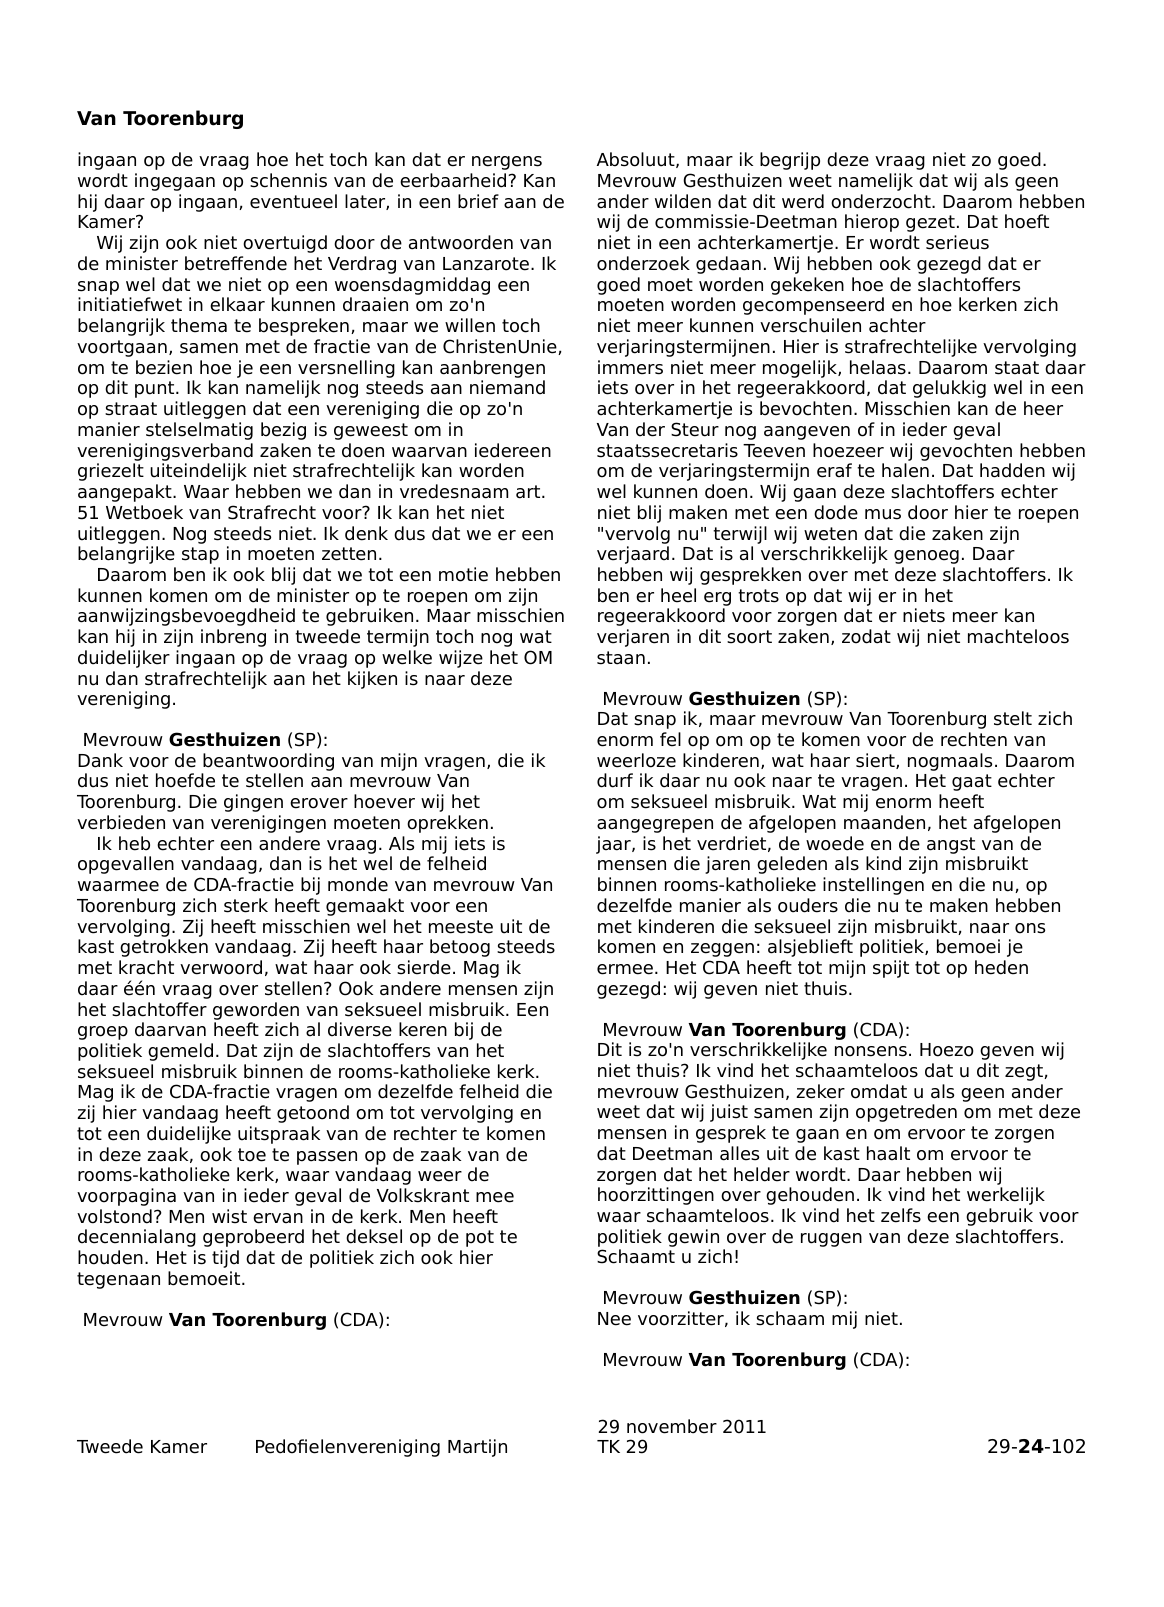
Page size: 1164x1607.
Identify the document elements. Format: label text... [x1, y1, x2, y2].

text Dat snap ik, maar mevrouw Van Toorenburg stelt zich enorm fel op om op te komen voor de rechten van weerloze kinderen, wat haar siert, nogmaals. Daarom durf ik daar nu ook naar te vragen. Het gaat echter om seksueel misbruik. Wat mij enorm heeft aangegrepen de afgelopen maanden, het afgelopen jaar, is het verdriet, de woede en de angst van de mensen die jaren geleden als kind zijn misbruikt binnen rooms-katholieke instellingen en die nu, op dezelfde manier als ouders die nu te maken hebben met kinderen die seksueel zijn misbruikt, naar ons komen en zeggen: alsjeblieft politiek, bemoei je ermee. Het CDA heeft tot mijn spijt tot op heden gezegd: wij geven niet thuis. [596, 709, 1087, 999]
text Mevrouw Gesthuizen (SP): [596, 1288, 1087, 1309]
text Mevrouw Van Toorenburg (CDA): [596, 1019, 1087, 1040]
text Mevrouw Van Toorenburg (CDA): [596, 1349, 1087, 1370]
text Mevrouw Gesthuizen (SP): [77, 730, 567, 751]
text Nee voorzitter, ik schaam mij niet. [596, 1309, 1087, 1329]
text Mevrouw Van Toorenburg (CDA): [77, 1309, 567, 1330]
text Dit is zo'n verschrikkelijke nonsens. Hoezo geven wij niet thuis? Ik vind het schaamteloos dat u dit zegt, mevrouw Gesthuizen, zeker omdat u als geen ander weet dat wij juist samen zijn opgetreden om met deze mensen in gesprek te gaan en om ervoor te zorgen dat Deetman alles uit de kast haalt om ervoor te zorgen dat het helder wordt. Daar hebben wij hoorzittingen over gehouden. Ik vind het werkelijk waar schaamteloos. Ik vind het zelfs een gebruik voor politiek gewin over de ruggen van deze slachtoffers. Schaamt u zich! [596, 1040, 1087, 1268]
text Dank voor de beantwoording van mijn vragen, die ik dus niet hoefde te stellen aan mevrouw Van Toorenburg. Die gingen erover hoever wij het verbieden van verenigingen moeten oprekken. [77, 751, 567, 833]
text Ik heb echter een andere vraag. Als mij iets is opgevallen vandaag, dan is het wel de felheid waarmee de CDA-fractie bij monde van mevrouw Van Toorenburg zich sterk heeft gemaakt voor een vervolging. Zij heeft misschien wel het meeste uit de kast getrokken vandaag. Zij heeft haar betoog steeds met kracht verwoord, wat haar ook sierde. Mag ik daar één vraag over stellen? Ook andere mensen zijn het slachtoffer geworden van seksueel misbruik. Een groep daarvan heeft zich al diverse keren bij de politiek gemeld. Dat zijn de slachtoffers van het seksueel misbruik binnen de rooms-katholieke kerk. Mag ik de CDA-fractie vragen om dezelfde felheid die zij hier vandaag heeft getoond om tot vervolging en tot een duidelijke uitspraak van de rechter te komen in deze zaak, ook toe te passen op de zaak van de rooms-katholieke kerk, waar vandaag weer de voorpagina van in ieder geval de Volkskrant mee volstond? Men wist ervan in de kerk. Men heeft decennialang geprobeerd het deksel op de pot te houden. Het is tijd dat de politiek zich ook hier tegenaan bemoeit. [77, 833, 567, 1289]
text Absoluut, maar ik begrijp deze vraag niet zo goed. Mevrouw Gesthuizen weet namelijk dat wij als geen ander wilden dat dit werd onderzocht. Daarom hebben wij de commissie-Deetman hierop gezet. Dat hoeft niet in een achterkamertje. Er wordt serieus onderzoek gedaan. Wij hebben ook gezegd dat er goed moet worden gekeken hoe de slachtoffers moeten worden gecompenseerd en hoe kerken zich niet meer kunnen verschuilen achter verjaringstermijnen. Hier is strafrechtelijke vervolging immers niet meer mogelijk, helaas. Daarom staat daar iets over in het regeerakkoord, dat gelukkig wel in een achterkamertje is bevochten. Misschien kan de heer Van der Steur nog aangeven of in ieder geval staatssecretaris Teeven hoezeer wij gevochten hebben om de verjaringstermijn eraf te halen. Dat hadden wij wel kunnen doen. Wij gaan deze slachtoffers echter niet blij maken met een dode mus door hier te roepen "vervolg nu" terwijl wij weten dat die zaken zijn verjaard. Dat is al verschrikkelijk genoeg. Daar hebben wij gesprekken over met deze slachtoffers. Ik ben er heel erg trots op dat wij er in het regeerakkoord voor zorgen dat er niets meer kan verjaren in dit soort zaken, zodat wij niet machteloos staan. [596, 150, 1087, 668]
text Mevrouw Gesthuizen (SP): [596, 688, 1087, 709]
text Daarom ben ik ook blij dat we tot een motie hebben kunnen komen om de minister op te roepen om zijn aanwijzingsbevoegdheid te gebruiken. Maar misschien kan hij in zijn inbreng in tweede termijn toch nog wat duidelijker ingaan op de vraag op welke wijze het OM nu dan strafrechtelijk aan het kijken is naar deze vereniging. [77, 565, 567, 710]
text Wij zijn ook niet overtuigd door de antwoorden van de minister betreffende het Verdrag van Lanzarote. Ik snap wel dat we niet op een woensdagmiddag een initiatiefwet in elkaar kunnen draaien om zo'n belangrijk thema te bespreken, maar we willen toch voortgaan, samen met de fractie van de ChristenUnie, om te bezien hoe je een versnelling kan aanbrengen op dit punt. Ik kan namelijk nog steeds aan niemand op straat uitleggen dat een vereniging die op zo'n manier stelselmatig bezig is geweest om in verenigingsverband zaken te doen waarvan iedereen griezelt uiteindelijk niet strafrechtelijk kan worden aangepakt. Waar hebben we dan in vredesnaam art. 51 Wetboek van Strafrecht voor? Ik kan het niet uitleggen. Nog steeds niet. Ik denk dus dat we er een belangrijke stap in moeten zetten. [77, 233, 567, 565]
text ingaan op de vraag hoe het toch kan dat er nergens wordt ingegaan op schennis van de eerbaarheid? Kan hij daar op ingaan, eventueel later, in een brief aan de Kamer? [77, 150, 567, 233]
